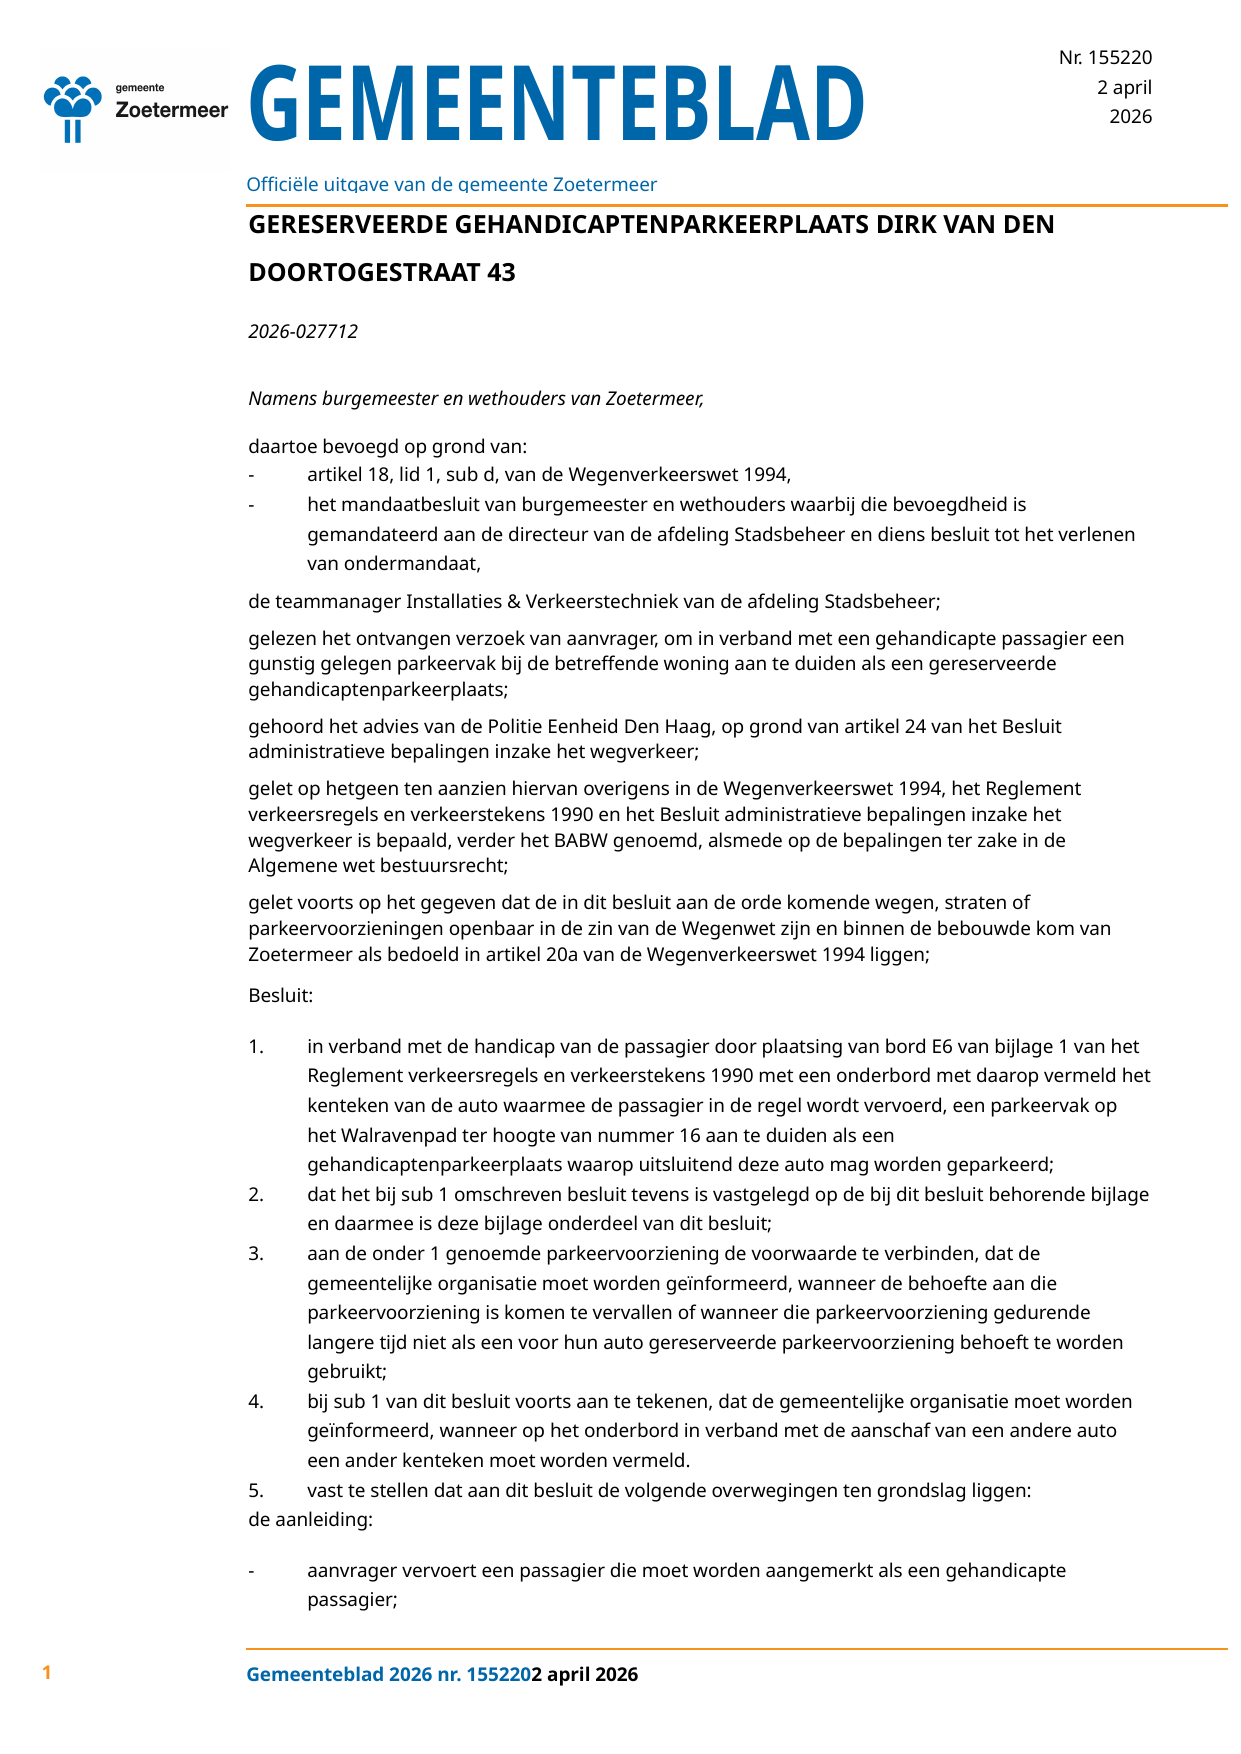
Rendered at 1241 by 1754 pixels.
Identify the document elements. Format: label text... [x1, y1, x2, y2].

text de aanleiding: [248, 1506, 1152, 1532]
text Besluit: [248, 983, 1152, 1008]
text 2026-027712 [248, 318, 1152, 344]
list dat het bij sub 1 omschreven besluit tevens is vastgelegd op de bij dit besluit behorende bijlage en daarmee is deze bijlage onderdeel van dit besluit; [248, 1181, 1152, 1236]
list het mandaatbesluit van burgemeester en wethouders waarbij die bevoegdheid is gemandateerd aan de directeur van de afdeling Stadsbeheer en diens besluit tot het verlenen van ondermandaat, [248, 491, 1152, 576]
text daartoe bevoegd op grond van: [248, 433, 1152, 459]
text de teammanager Installaties & Verkeerstechniek van de afdeling Stadsbeheer; [248, 588, 1152, 614]
text GERESERVEERDE GEHANDICAPTENPARKEERPLAATS DIRK VAN DEN DOORTOGESTRAAT 43 [248, 207, 1152, 288]
list aan de onder 1 genoemde parkeervoorziening de voorwaarde te verbinden, dat de gemeentelijke organisatie moet worden geïnformeerd, wanneer de behoefte aan die parkeervoorziening is komen te vervallen of wanneer die parkeervoorziening gedurende langere tijd niet als een voor hun auto gereserveerde parkeervoorziening behoeft te worden gebruikt; [248, 1240, 1152, 1384]
list artikel 18, lid 1, sub d, van de Wegenverkeerswet 1994, [248, 462, 1152, 487]
list aanvrager vervoert een passagier die moet worden aangemerkt als een gehandicapte passagier; [248, 1557, 1152, 1612]
text gelet op hetgeen ten aanzien hiervan overigens in de Wegenverkeerswet 1994, het Reglement verkeersregels en verkeerstekens 1990 en het Besluit administratieve bepalingen inzake het wegverkeer is bepaald, verder het BABW genoemd, alsmede op de bepalingen ter zake in de Algemene wet bestuursrecht; [248, 775, 1152, 878]
list bij sub 1 van dit besluit voorts aan te tekenen, dat de gemeentelijke organisatie moet worden geïnformeerd, wanneer op het onderbord in verband met de aanschaf van een andere auto een ander kenteken moet worden vermeld. [248, 1388, 1152, 1473]
text gehoord het advies van de Politie Eenheid Den Haag, op grond van artikel 24 van het Besluit administratieve bepalingen inzake het wegverkeer; [248, 713, 1152, 764]
list vast te stellen dat aan dit besluit de volgende overwegingen ten grondslag liggen: [248, 1477, 1152, 1503]
picture [41, 47, 231, 172]
text Namens burgemeester en wethouders van Zoetermeer, [248, 386, 1152, 411]
text gelezen het ontvangen verzoek van aanvrager, om in verband met een gehandicapte passagier een gunstig gelegen parkeervak bij de betreffende woning aan te duiden als een gereserveerde gehandicaptenparkeerplaats; [248, 625, 1152, 702]
list in verband met de handicap van de passagier door plaatsing van bord E6 van bijlage 1 van het Reglement verkeersregels en verkeerstekens 1990 met een onderbord met daarop vermeld het kenteken van de auto waarmee de passagier in de regel wordt vervoerd, een parkeervak op het Walravenpad ter hoogte van nummer 16 aan te duiden als een gehandicaptenparkeerplaats waarop uitsluitend deze auto mag worden geparkeerd; [248, 1033, 1152, 1177]
text gelet voorts op het gegeven dat de in dit besluit aan de orde komende wegen, straten of parkeervoorzieningen openbaar in de zin van de Wegenwet zijn en binnen de bebouwde kom van Zoetermeer als bedoeld in artikel 20a van de Wegenverkeerswet 1994 liggen; [248, 889, 1152, 966]
